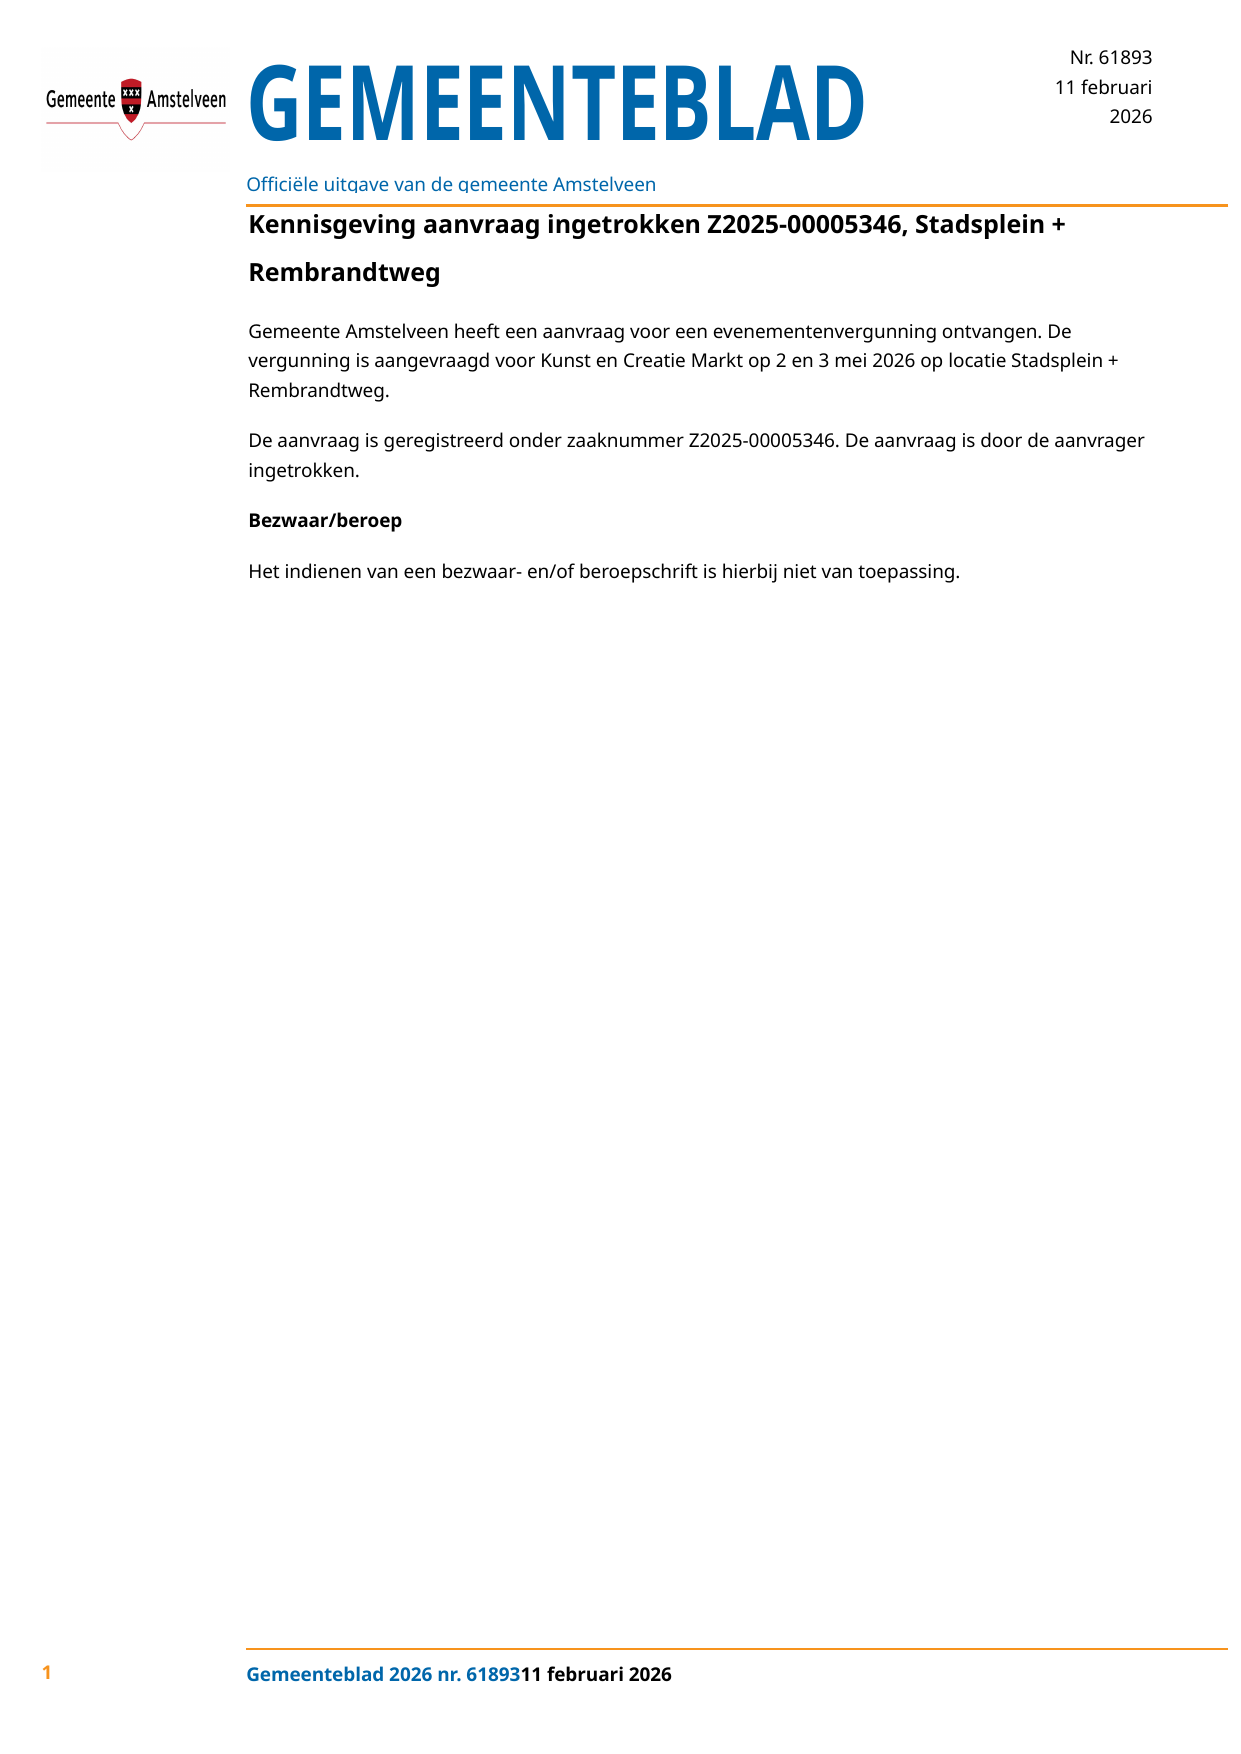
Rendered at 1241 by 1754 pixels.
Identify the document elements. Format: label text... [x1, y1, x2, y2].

text Bezwaar/beroep [248, 507, 1152, 533]
text Het indienen van een bezwaar- en/of beroepschrift is hierbij niet van toepassing. [248, 558, 1152, 584]
text De aanvraag is geregistreerd onder zaaknummer Z2025-00005346. De aanvraag is door de aanvrager ingetrokken. [248, 427, 1152, 483]
text Kennisgeving aanvraag ingetrokken Z2025-00005346, Stadsplein + Rembrandtweg [248, 207, 1152, 288]
picture [41, 47, 231, 172]
text Gemeente Amstelveen heeft een aanvraag voor een evenementenvergunning ontvangen. De vergunning is aangevraagd voor Kunst en Creatie Markt op 2 en 3 mei 2026 op locatie Stadsplein + Rembrandtweg. [248, 318, 1152, 403]
